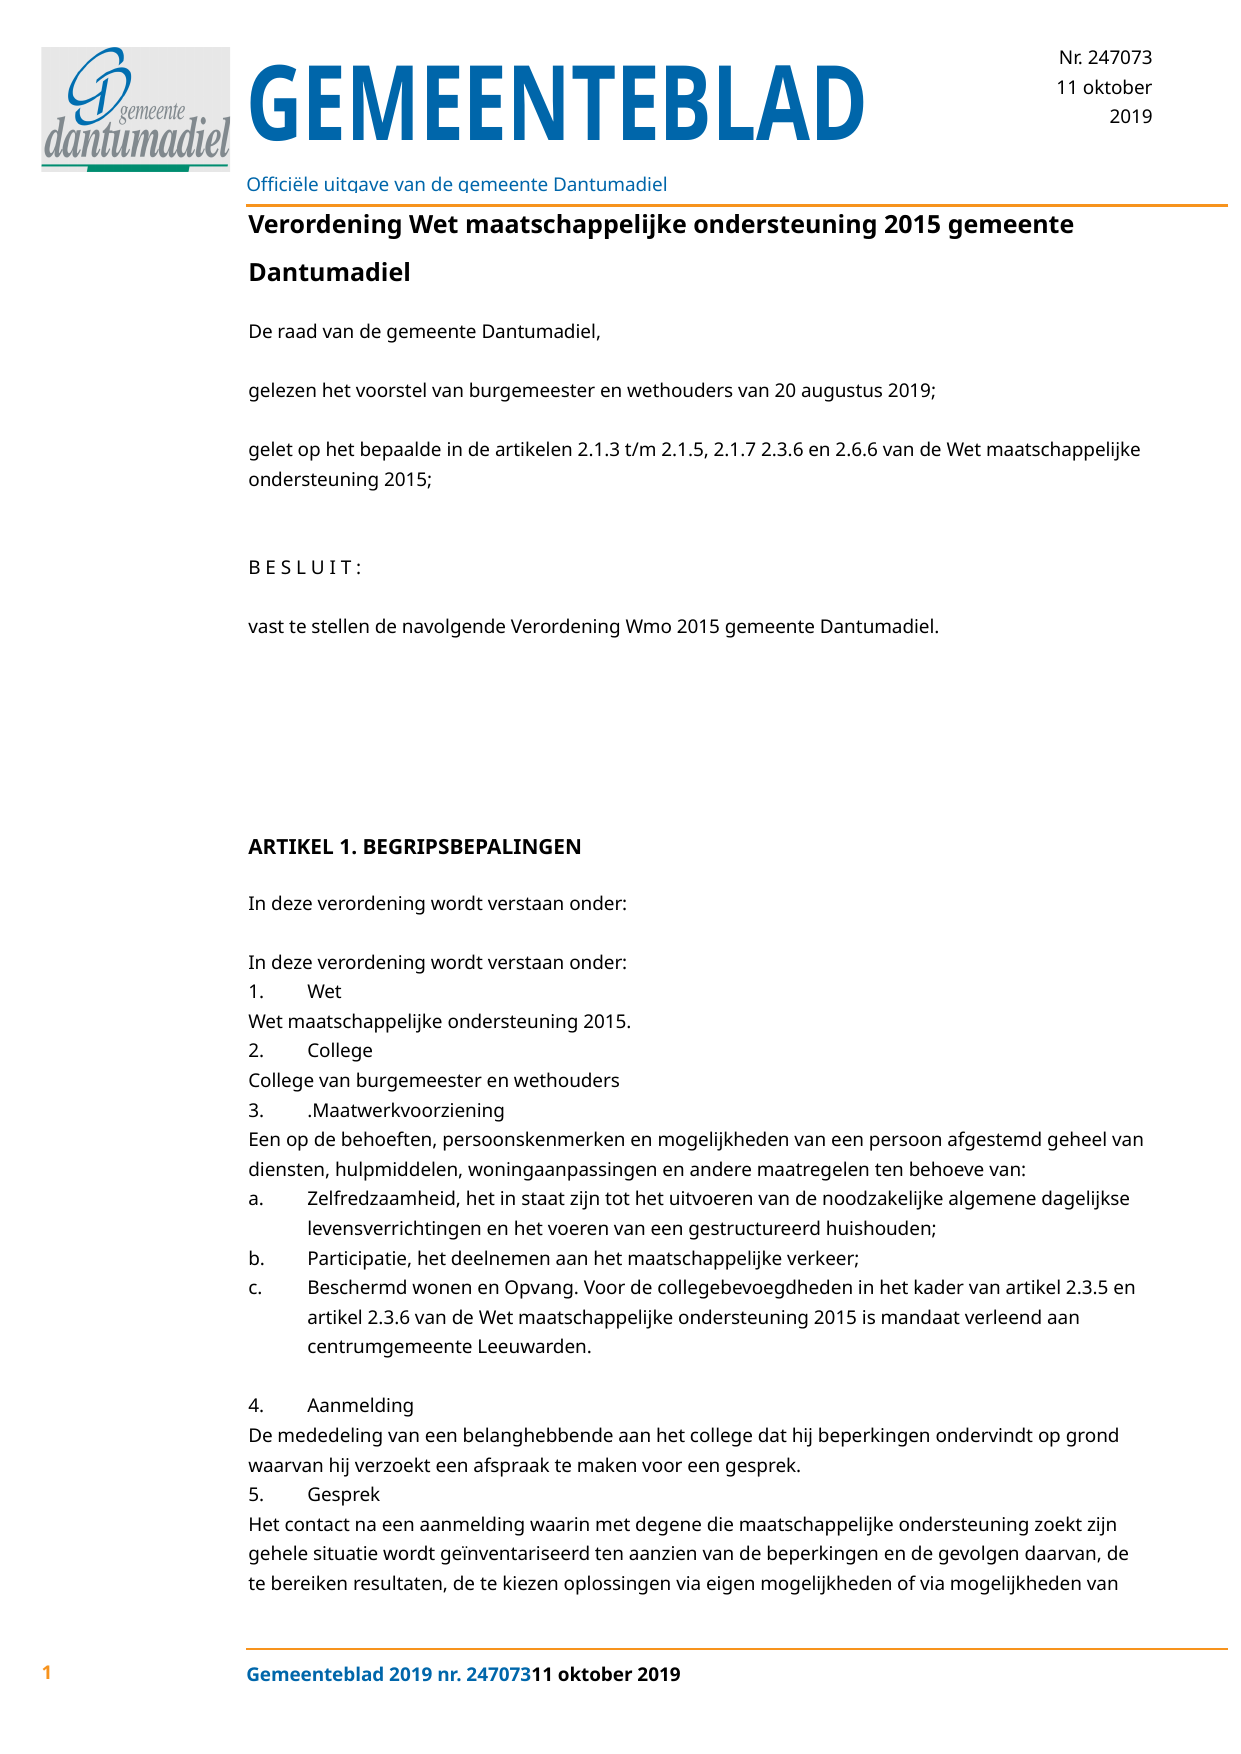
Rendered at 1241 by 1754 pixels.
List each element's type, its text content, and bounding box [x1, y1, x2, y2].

list Aanmelding [248, 1393, 1152, 1418]
text In deze verordening wordt verstaan onder: [248, 949, 1152, 975]
text B E S L U I T : [248, 554, 1152, 580]
list Beschermd wonen en Opvang. Voor de collegebevoegdheden in het kader van artikel 2.3.5 en artikel 2.3.6 van de Wet maatschappelijke ondersteuning 2015 is mandaat verleend aan centrumgemeente Leeuwarden. [248, 1274, 1152, 1359]
list Zelfredzaamheid, het in staat zijn tot het uitvoeren van de noodzakelijke algemene dagelijkse levensverrichtingen en het voeren van een gestructureerd huishouden; [248, 1186, 1152, 1241]
text Wet maatschappelijke ondersteuning 2015. [248, 1008, 1152, 1034]
text Het contact na een aanmelding waarin met degene die maatschappelijke ondersteuning zoekt zijn gehele situatie wordt geïnventariseerd ten aanzien van de beperkingen en de gevolgen daarvan, de te bereiken resultaten, de te kiezen oplossingen via eigen mogelijkheden of via mogelijkheden van [248, 1511, 1152, 1596]
text vast te stellen de navolgende Verordening Wmo 2015 gemeente Dantumadiel. [248, 614, 1152, 639]
text In deze verordening wordt verstaan onder: [248, 890, 1152, 916]
text ARTIKEL 1. BEGRIPSBEPALINGEN [248, 832, 1152, 860]
list .Maatwerkvoorziening [248, 1097, 1152, 1123]
text De raad van de gemeente Dantumadiel, [248, 318, 1152, 344]
text College van burgemeester en wethouders [248, 1067, 1152, 1093]
text De mededeling van een belanghebbende aan het college dat hij beperkingen ondervindt op grond waarvan hij verzoekt een afspraak te maken voor een gesprek. [248, 1422, 1152, 1478]
text Verordening Wet maatschappelijke ondersteuning 2015 gemeente Dantumadiel [248, 207, 1152, 288]
text Een op de behoeften, persoonskenmerken en mogelijkheden van een persoon afgestemd geheel van diensten, hulpmiddelen, woningaanpassingen en andere maatregelen ten behoeve van: [248, 1126, 1152, 1182]
text gelezen het voorstel van burgemeester en wethouders van 20 augustus 2019; [248, 377, 1152, 403]
list Wet [248, 978, 1152, 1004]
picture [41, 47, 231, 172]
list College [248, 1038, 1152, 1063]
text gelet op het bepaalde in de artikelen 2.1.3 t/m 2.1.5, 2.1.7 2.3.6 en 2.6.6 van de Wet maatschappelijke ondersteuning 2015; [248, 436, 1152, 492]
list Participatie, het deelnemen aan het maatschappelijke verkeer; [248, 1245, 1152, 1271]
list Gesprek [248, 1481, 1152, 1507]
